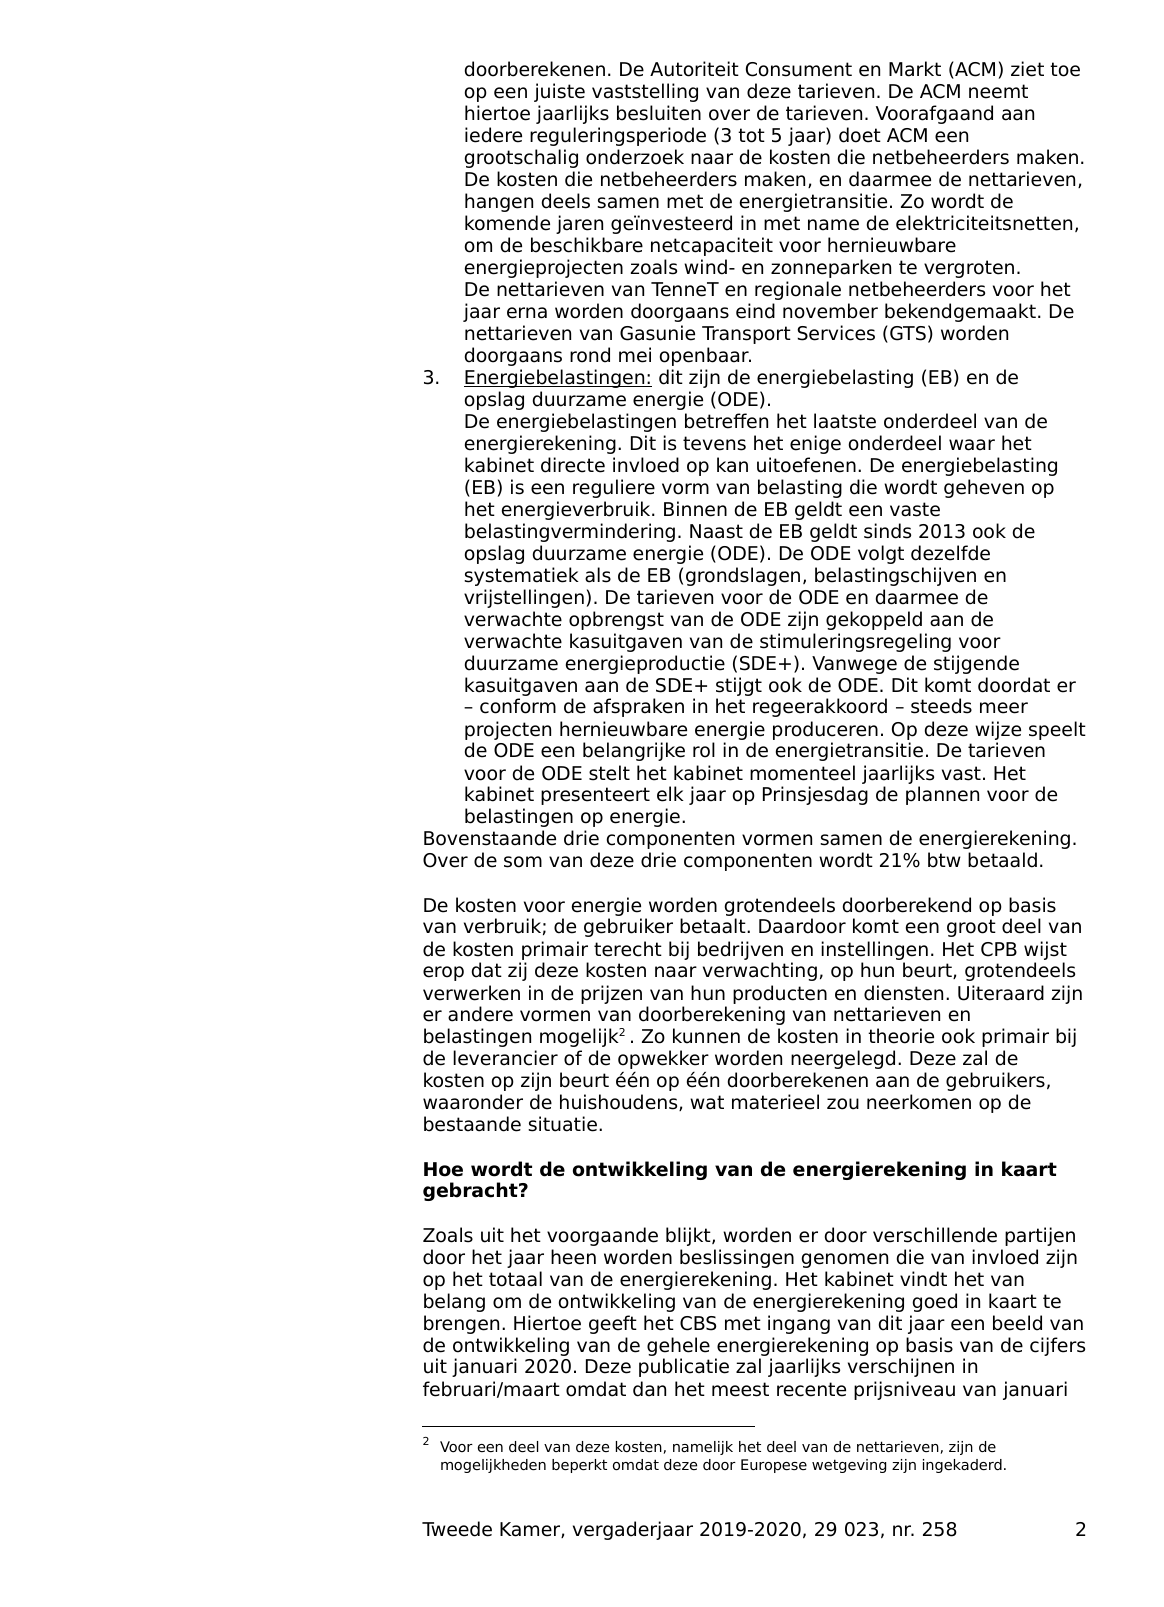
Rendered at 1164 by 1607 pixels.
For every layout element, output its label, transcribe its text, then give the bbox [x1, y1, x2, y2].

text doorberekenen. De Autoriteit Consument en Markt (ACM) ziet toe op een juiste vaststelling van deze tarieven. De ACM neemt hiertoe jaarlijks besluiten over de tarieven. Voorafgaand aan iedere reguleringsperiode (3 tot 5 jaar) doet ACM een grootschalig onderzoek naar de kosten die netbeheerders maken. [464, 59, 1087, 169]
text De kosten die netbeheerders maken, en daarmee de nettarieven, hangen deels samen met de energietransitie. Zo wordt de komende jaren geïnvesteerd in met name de elektriciteitsnetten, om de beschikbare netcapaciteit voor hernieuwbare energieprojecten zoals wind- en zonneparken te vergroten. [464, 169, 1087, 279]
text De energiebelastingen betreffen het laatste onderdeel van de energierekening. Dit is tevens het enige onderdeel waar het kabinet directe invloed op kan uitoefenen. De energiebelasting (EB) is een reguliere vorm van belasting die wordt geheven op het energieverbruik. Binnen de EB geldt een vaste belastingvermindering. Naast de EB geldt sinds 2013 ook de opslag duurzame energie (ODE). De ODE volgt dezelfde systematiek als de EB (grondslagen, belastingschijven en vrijstellingen). De tarieven voor de ODE en daarmee de verwachte opbrengst van de ODE zijn gekoppeld aan de verwachte kasuitgaven van de stimuleringsregeling voor duurzame energieproductie (SDE+). Vanwege de stijgende kasuitgaven aan de SDE+ stijgt ook de ODE. Dit komt doordat er – conform de afspraken in het regeerakkoord – steeds meer projecten hernieuwbare energie produceren. Op deze wijze speelt de ODE een belangrijke rol in de energietransitie. De tarieven voor de ODE stelt het kabinet momenteel jaarlijks vast. Het kabinet presenteert elk jaar op Prinsjesdag de plannen voor de belastingen op energie. [464, 411, 1087, 828]
text De kosten voor energie worden grotendeels doorberekend op basis van verbruik; de gebruiker betaalt. Daardoor komt een groot deel van de kosten primair terecht bij bedrijven en instellingen. Het CPB wijst erop dat zij deze kosten naar verwachting, op hun beurt, grotendeels verwerken in de prijzen van hun producten en diensten. Uiteraard zijn er andere vormen van doorberekening van nettarieven en belastingen mogelijk. Zo kunnen de kosten in theorie ook primair bij de leverancier of de opwekker worden neergelegd. Deze zal de kosten op zijn beurt één op één doorberekenen aan de gebruikers, waaronder de huishoudens, wat materieel zou neerkomen op de bestaande situatie. [422, 894, 1087, 1136]
text Voor een deel van deze kosten, namelijk het deel van de nettarieven, zijn de mogelijkheden beperkt omdat deze door Europese wetgeving zijn ingekaderd. [422, 1435, 1087, 1474]
text Zoals uit het voorgaande blijkt, worden er door verschillende partijen door het jaar heen worden beslissingen genomen die van invloed zijn op het totaal van de energierekening. Het kabinet vindt het van belang om de ontwikkeling van de energierekening goed in kaart te brengen. Hiertoe geeft het CBS met ingang van dit jaar een beeld van de ontwikkeling van de gehele energierekening op basis van de cijfers uit januari 2020. Deze publicatie zal jaarlijks verschijnen in februari/maart omdat dan het meest recente prijsniveau van januari [422, 1224, 1087, 1400]
text Bovenstaande drie componenten vormen samen de energierekening. Over de som van deze drie componenten wordt 21% btw betaald. [422, 828, 1087, 872]
subtitle Hoe wordt de ontwikkeling van de energierekening in kaart gebracht? [422, 1158, 1087, 1202]
text 3. Energiebelastingen: dit zijn de energiebelasting (EB) en de opslag duurzame energie (ODE). [422, 367, 1087, 411]
text De nettarieven van TenneT en regionale netbeheerders voor het jaar erna worden doorgaans eind november bekendgemaakt. De nettarieven van Gasunie Transport Services (GTS) worden doorgaans rond mei openbaar. [464, 279, 1087, 367]
